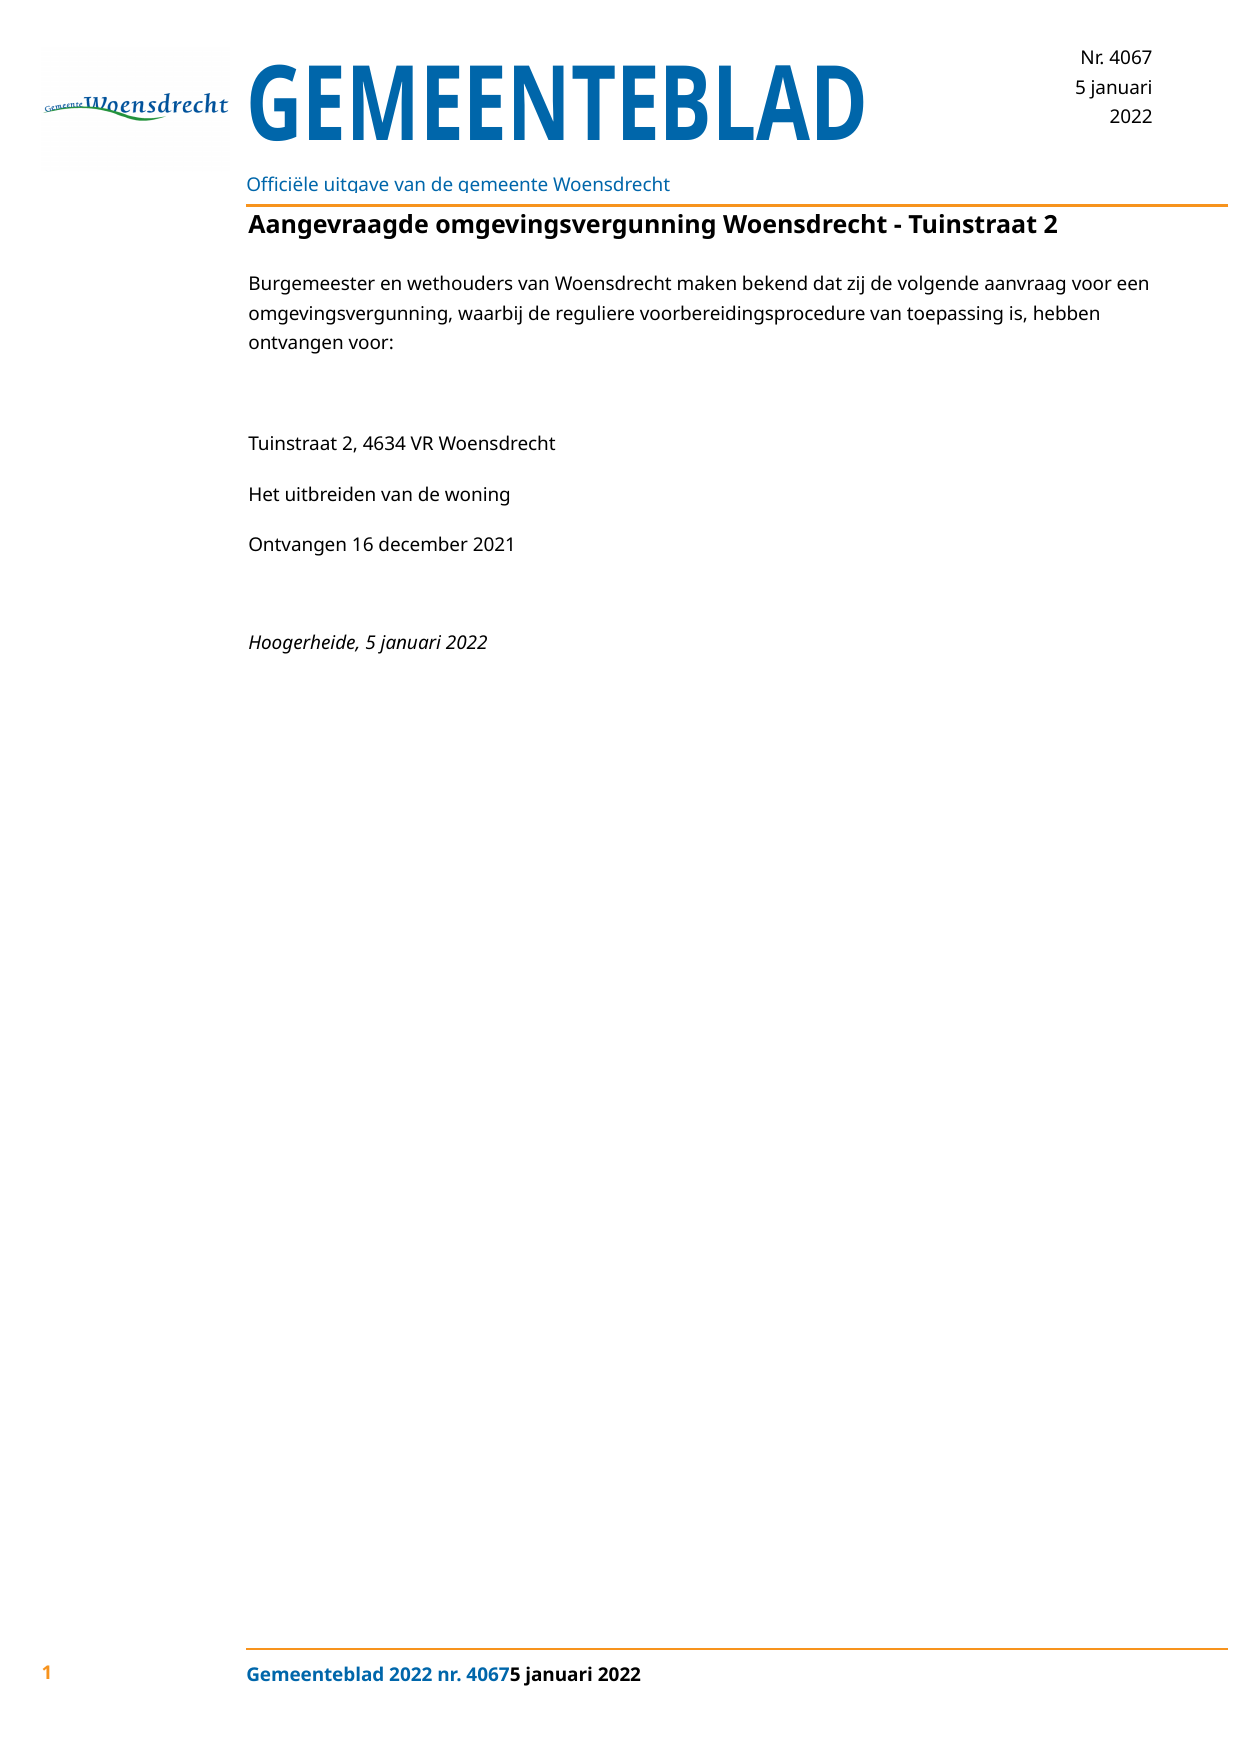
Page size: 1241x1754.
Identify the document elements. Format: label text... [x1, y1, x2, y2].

picture [41, 47, 231, 172]
text Tuinstraat 2, 4634 VR Woensdrecht [248, 430, 1152, 456]
text Hoogerheide, 5 januari 2022 [248, 629, 1152, 655]
text Het uitbreiden van de woning [248, 481, 1152, 506]
text Burgemeester en wethouders van Woensdrecht maken bekend dat zij de volgende aanvraag voor een omgevingsvergunning, waarbij de reguliere voorbereidingsprocedure van toepassing is, hebben ontvangen voor: [248, 270, 1152, 355]
text Aangevraagde omgevingsvergunning Woensdrecht - Tuinstraat 2 [248, 207, 1152, 241]
text Ontvangen 16 december 2021 [248, 531, 1152, 557]
